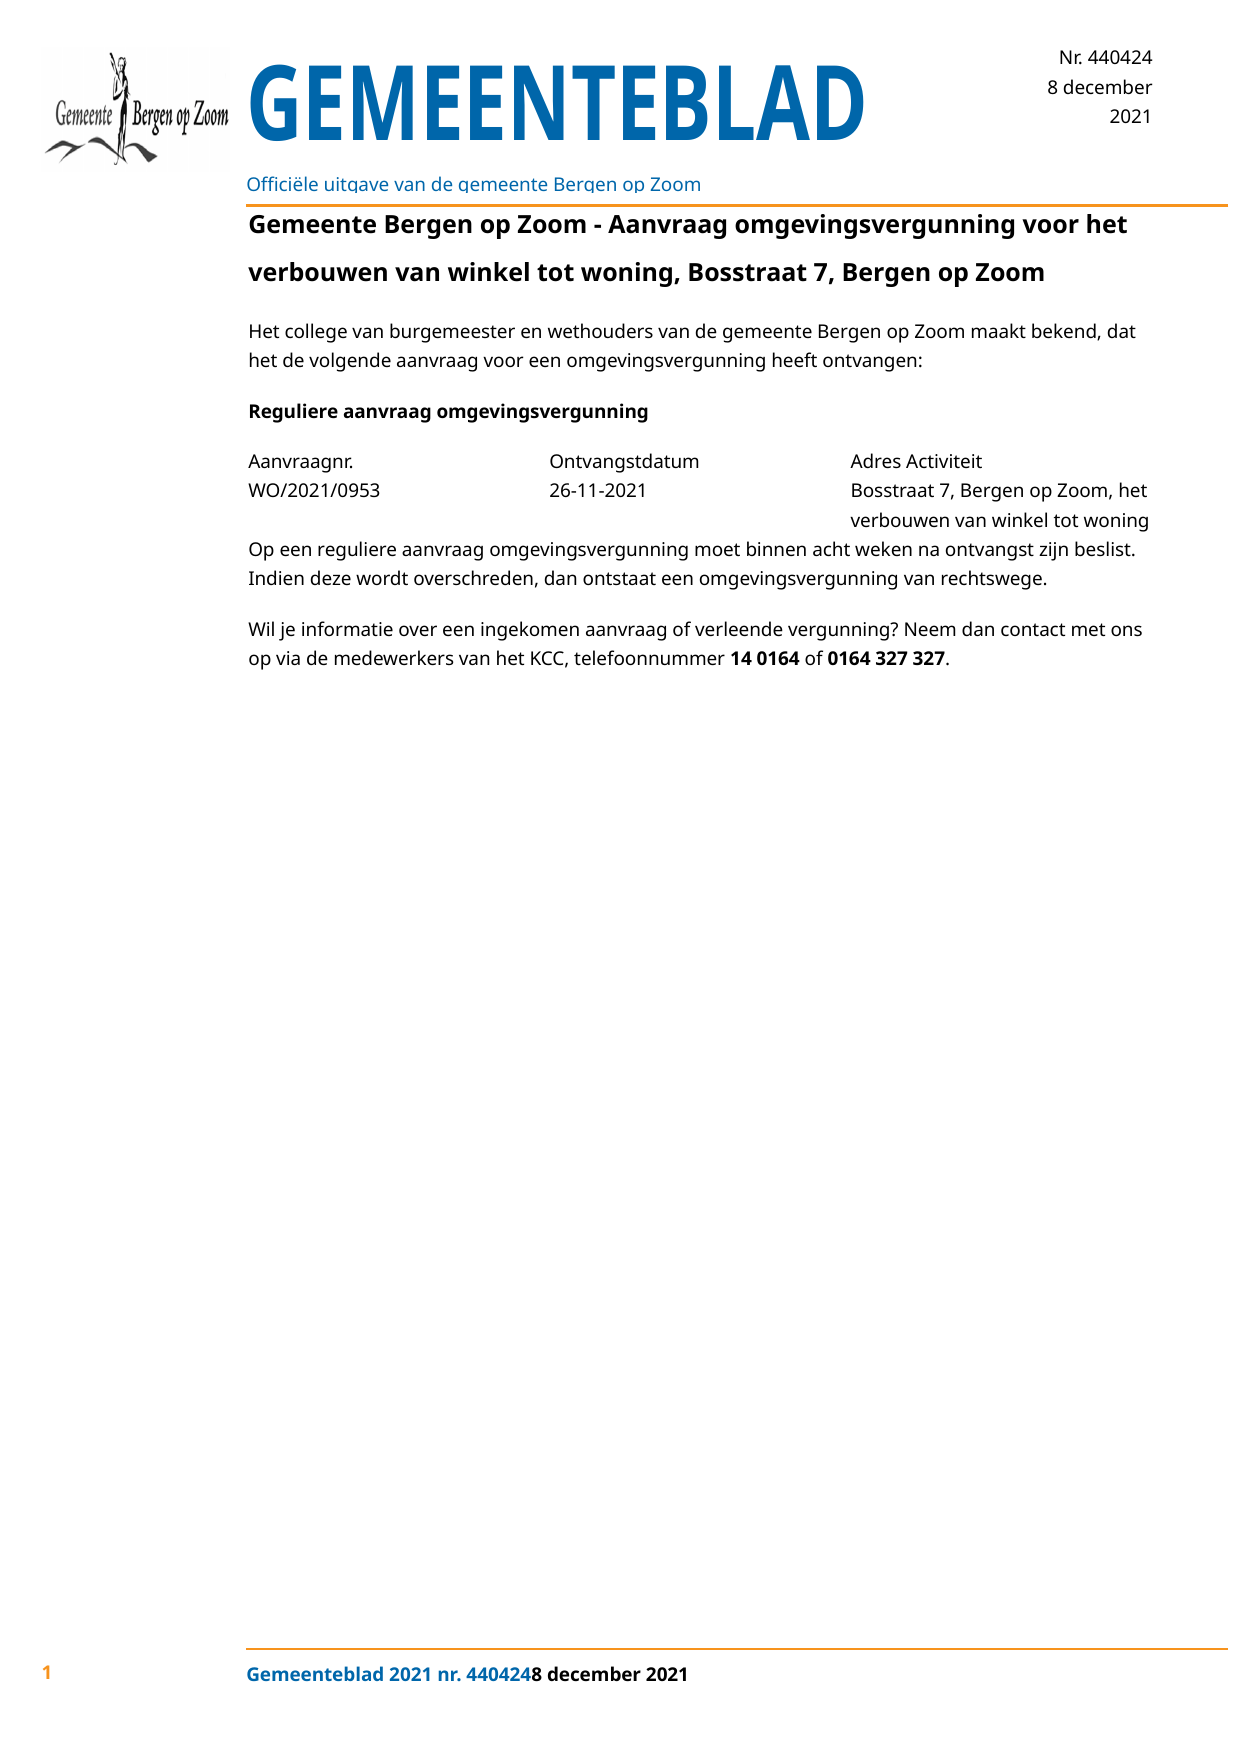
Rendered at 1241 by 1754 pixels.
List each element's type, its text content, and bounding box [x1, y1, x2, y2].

table_header Bosstraat 7, Bergen op Zoom, het verbouwen van winkel tot woning [850, 478, 1152, 533]
table_header 26-11-2021 [549, 478, 850, 533]
text Reguliere aanvraag omgevingsvergunning [248, 398, 1152, 424]
picture [41, 47, 231, 172]
table_header Adres Activiteit [850, 449, 1152, 474]
table_header WO/2021/0953 [248, 478, 549, 533]
table_header Aanvraagnr. [248, 449, 549, 474]
table_header Ontvangstdatum [549, 449, 850, 474]
text Het college van burgemeester en wethouders van de gemeente Bergen op Zoom maakt bekend, dat het de volgende aanvraag voor een omgevingsvergunning heeft ontvangen: [248, 318, 1152, 373]
text Wil je informatie over een ingekomen aanvraag of verleende vergunning? Neem dan contact met ons op via de medewerkers van het KCC, telefoonnummer 14 0164 of 0164 327 327. [248, 616, 1152, 671]
text Gemeente Bergen op Zoom - Aanvraag omgevingsvergunning voor het verbouwen van winkel tot woning, Bosstraat 7, Bergen op Zoom [248, 207, 1152, 288]
text Op een reguliere aanvraag omgevingsvergunning moet binnen acht weken na ontvangst zijn beslist. Indien deze wordt overschreden, dan ontstaat een omgevingsvergunning van rechtswege. [248, 536, 1152, 591]
